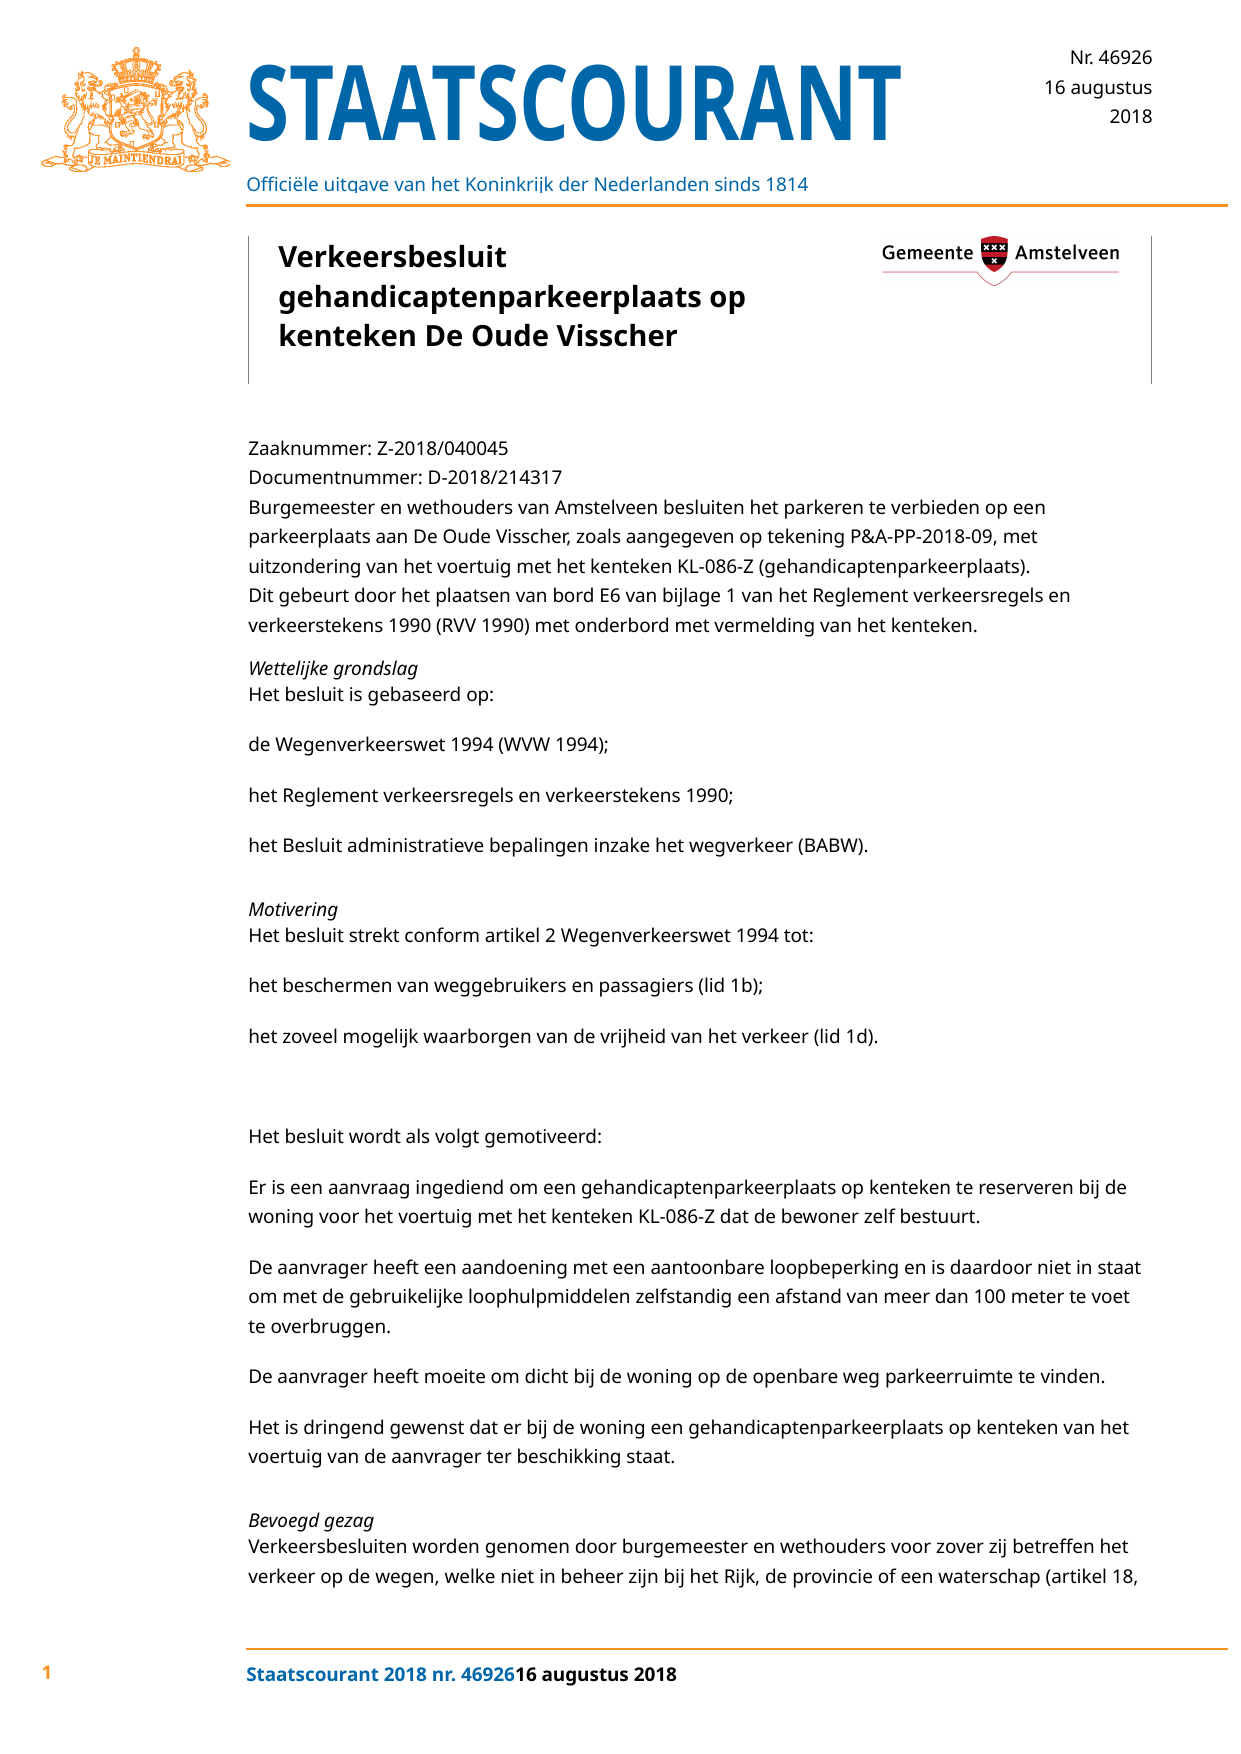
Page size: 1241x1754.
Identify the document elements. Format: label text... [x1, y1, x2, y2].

text Documentnummer: D-2018/214317 [248, 464, 1152, 490]
text Verkeersbesluiten worden genomen door burgemeester en wethouders voor zover zij betreffen het verkeer op de wegen, welke niet in beheer zijn bij het Rijk, de provincie of een waterschap (artikel 18, [248, 1533, 1152, 1589]
text Motivering [248, 896, 1152, 922]
text Het besluit is gebaseerd op: [248, 681, 1152, 707]
text het zoveel mogelijk waarborgen van de vrijheid van het verkeer (lid 1d). [248, 1023, 1152, 1048]
picture [41, 47, 231, 172]
text Bevoegd gezag [248, 1508, 1152, 1533]
text Wettelijke grondslag [248, 655, 1152, 681]
text Burgemeester en wethouders van Amstelveen besluiten het parkeren te verbieden op een parkeerplaats aan De Oude Visscher, zoals aangegeven op tekening P&A-PP-2018-09, met uitzondering van het voertuig met het kenteken KL-086-Z (gehandicaptenparkeerplaats). [248, 494, 1152, 579]
text Dit gebeurt door het plaatsen van bord E6 van bijlage 1 van het Reglement verkeersregels en verkeerstekens 1990 (RVV 1990) met onderbord met vermelding van het kenteken. [248, 583, 1152, 638]
text De aanvrager heeft moeite om dicht bij de woning op de openbare weg parkeerruimte te vinden. [248, 1364, 1152, 1389]
text Het besluit wordt als volgt gemotiveerd: [248, 1124, 1152, 1149]
table_header Verkeersbesluit gehandicaptenparkeerplaats op kenteken De Oude Visscher [249, 236, 850, 384]
text Er is een aanvraag ingediend om een gehandicaptenparkeerplaats op kenteken te reserveren bij de woning voor het voertuig met het kenteken KL-086-Z dat de bewoner zelf bestuurt. [248, 1174, 1152, 1229]
picture [882, 236, 1119, 286]
table_header [850, 236, 1151, 384]
text het beschermen van weggebruikers en passagiers (lid 1b); [248, 972, 1152, 998]
text Het is dringend gewenst dat er bij de woning een gehandicaptenparkeerplaats op kenteken van het voertuig van de aanvrager ter beschikking staat. [248, 1414, 1152, 1469]
text het Besluit administratieve bepalingen inzake het wegverkeer (BABW). [248, 832, 1152, 858]
text De aanvrager heeft een aandoening met een aantoonbare loopbeperking en is daardoor niet in staat om met de gebruikelijke loophulpmiddelen zelfstandig een afstand van meer dan 100 meter te voet te overbruggen. [248, 1254, 1152, 1339]
text de Wegenverkeerswet 1994 (WVW 1994); [248, 731, 1152, 757]
text Het besluit strekt conform artikel 2 Wegenverkeerswet 1994 tot: [248, 922, 1152, 948]
text Zaaknummer: Z-2018/040045 [248, 435, 1152, 460]
text het Reglement verkeersregels en verkeerstekens 1990; [248, 782, 1152, 808]
